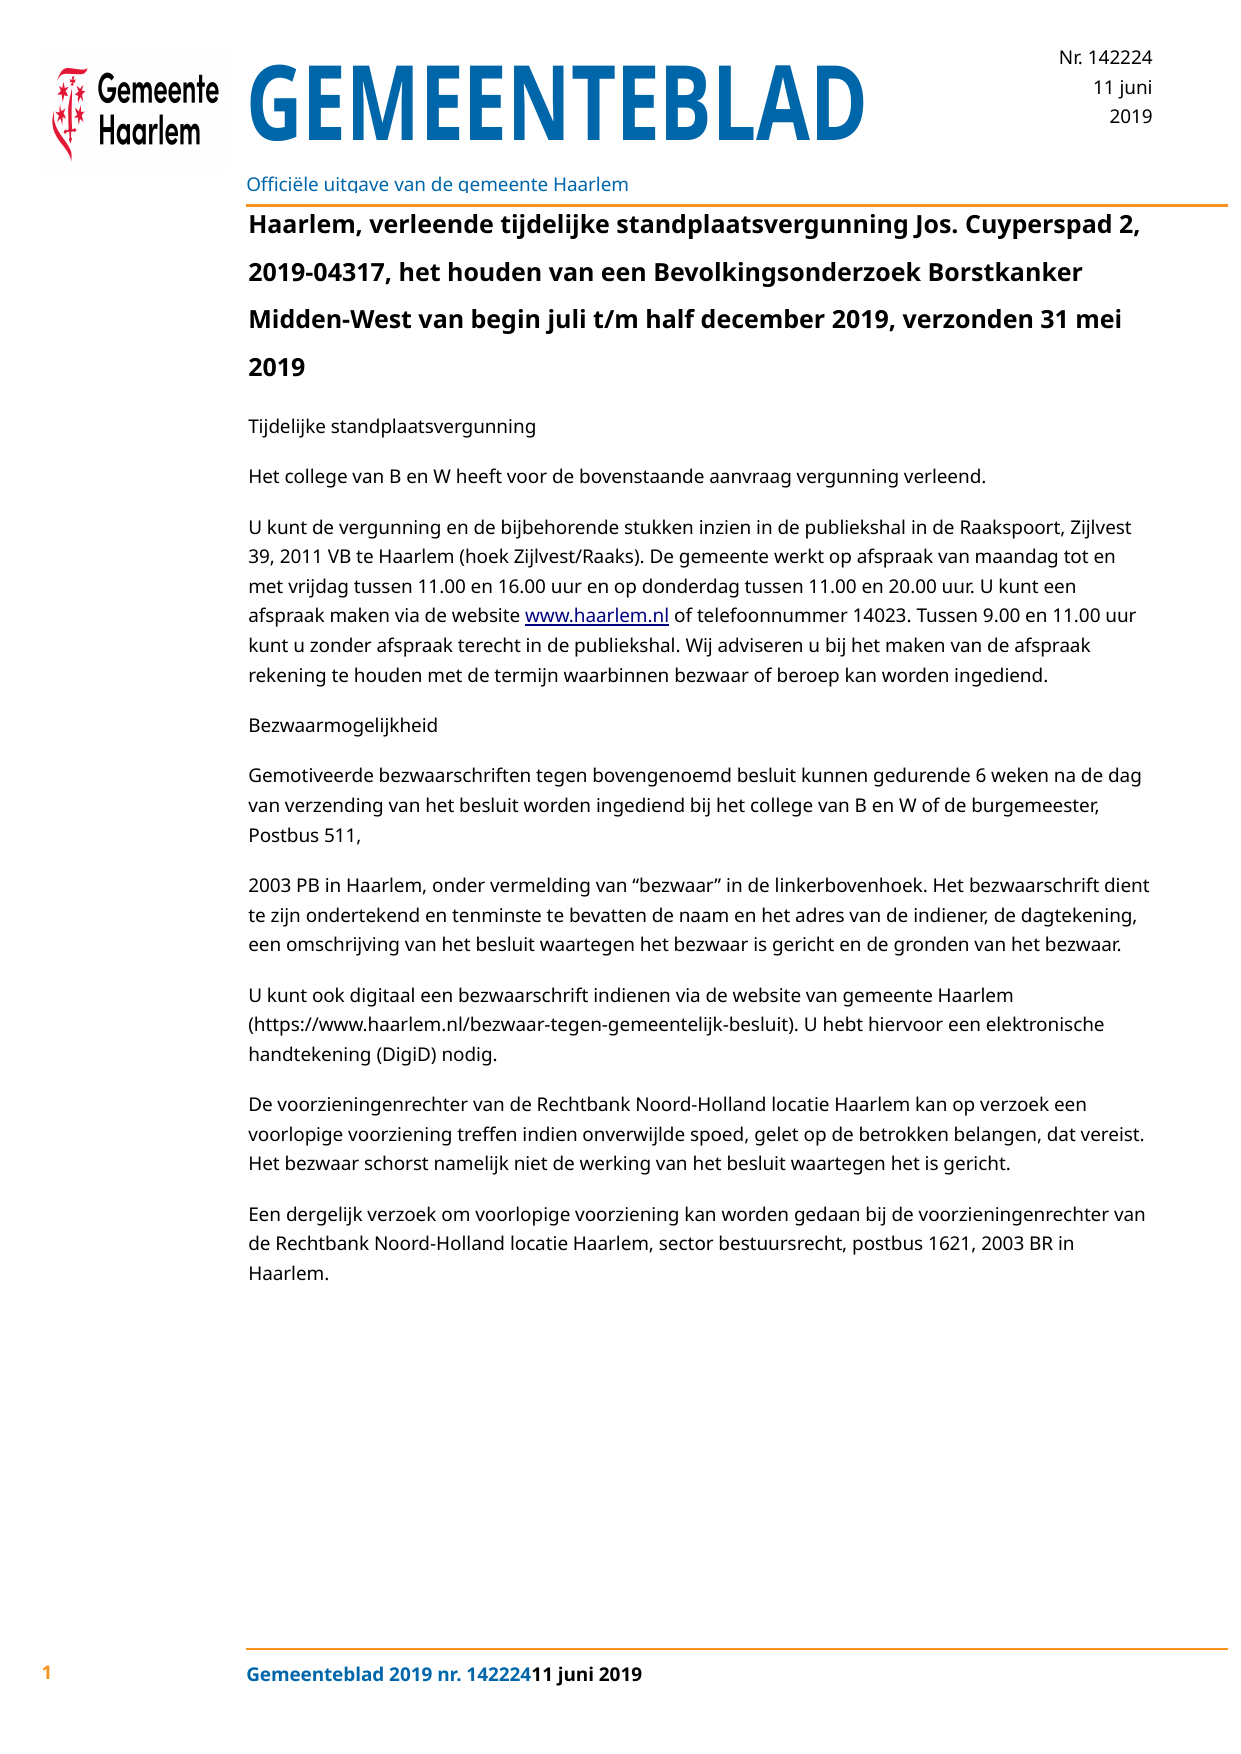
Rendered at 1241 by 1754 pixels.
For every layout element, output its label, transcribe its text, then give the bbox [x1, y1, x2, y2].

text Het college van B en W heeft voor de bovenstaande aanvraag vergunning verleend. [248, 463, 1152, 489]
text U kunt de vergunning en de bijbehorende stukken inzien in de publiekshal in de Raakspoort, Zijlvest 39, 2011 VB te Haarlem (hoek Zijlvest/Raaks). De gemeente werkt op afspraak van maandag tot en met vrijdag tussen 11.00 en 16.00 uur en op donderdag tussen 11.00 en 20.00 uur. U kunt een afspraak maken via de website www.haarlem.nl of telefoonnummer 14023. Tussen 9.00 en 11.00 uur kunt u zonder afspraak terecht in de publiekshal. Wij adviseren u bij het maken van de afspraak rekening te houden met de termijn waarbinnen bezwaar of beroep kan worden ingediend. [248, 514, 1152, 688]
text De voorzieningenrechter van de Rechtbank Noord-Holland locatie Haarlem kan op verzoek een voorlopige voorziening treffen indien onverwijlde spoed, gelet op de betrokken belangen, dat vereist. Het bezwaar schorst namelijk niet de werking van het besluit waartegen het is gericht. [248, 1091, 1152, 1176]
text U kunt ook digitaal een bezwaarschrift indienen via de website van gemeente Haarlem (https://www.haarlem.nl/bezwaar-tegen-gemeentelijk-besluit). U hebt hiervoor een elektronische handtekening (DigiD) nodig. [248, 982, 1152, 1067]
picture [41, 47, 231, 172]
text Een dergelijk verzoek om voorlopige voorziening kan worden gedaan bij de voorzieningenrechter van de Rechtbank Noord-Holland locatie Haarlem, sector bestuursrecht, postbus 1621, 2003 BR in Haarlem. [248, 1201, 1152, 1286]
text Bezwaarmogelijkheid [248, 712, 1152, 738]
text Tijdelijke standplaatsvergunning [248, 413, 1152, 439]
text Haarlem, verleende tijdelijke standplaatsvergunning Jos. Cuyperspad 2, 2019-04317, het houden van een Bevolkingsonderzoek Borstkanker Midden-West van begin juli t/m half december 2019, verzonden 31 mei 2019 [248, 207, 1152, 384]
text Gemotiveerde bezwaarschriften tegen bovengenoemd besluit kunnen gedurende 6 weken na de dag van verzending van het besluit worden ingediend bij het college van B en W of de burgemeester, Postbus 511, [248, 763, 1152, 848]
text 2003 PB in Haarlem, onder vermelding van “bezwaar” in de linkerbovenhoek. Het bezwaarschrift dient te zijn ondertekend en tenminste te bevatten de naam en het adres van de indiener, de dagtekening, een omschrijving van het besluit waartegen het bezwaar is gericht en de gronden van het bezwaar. [248, 872, 1152, 957]
